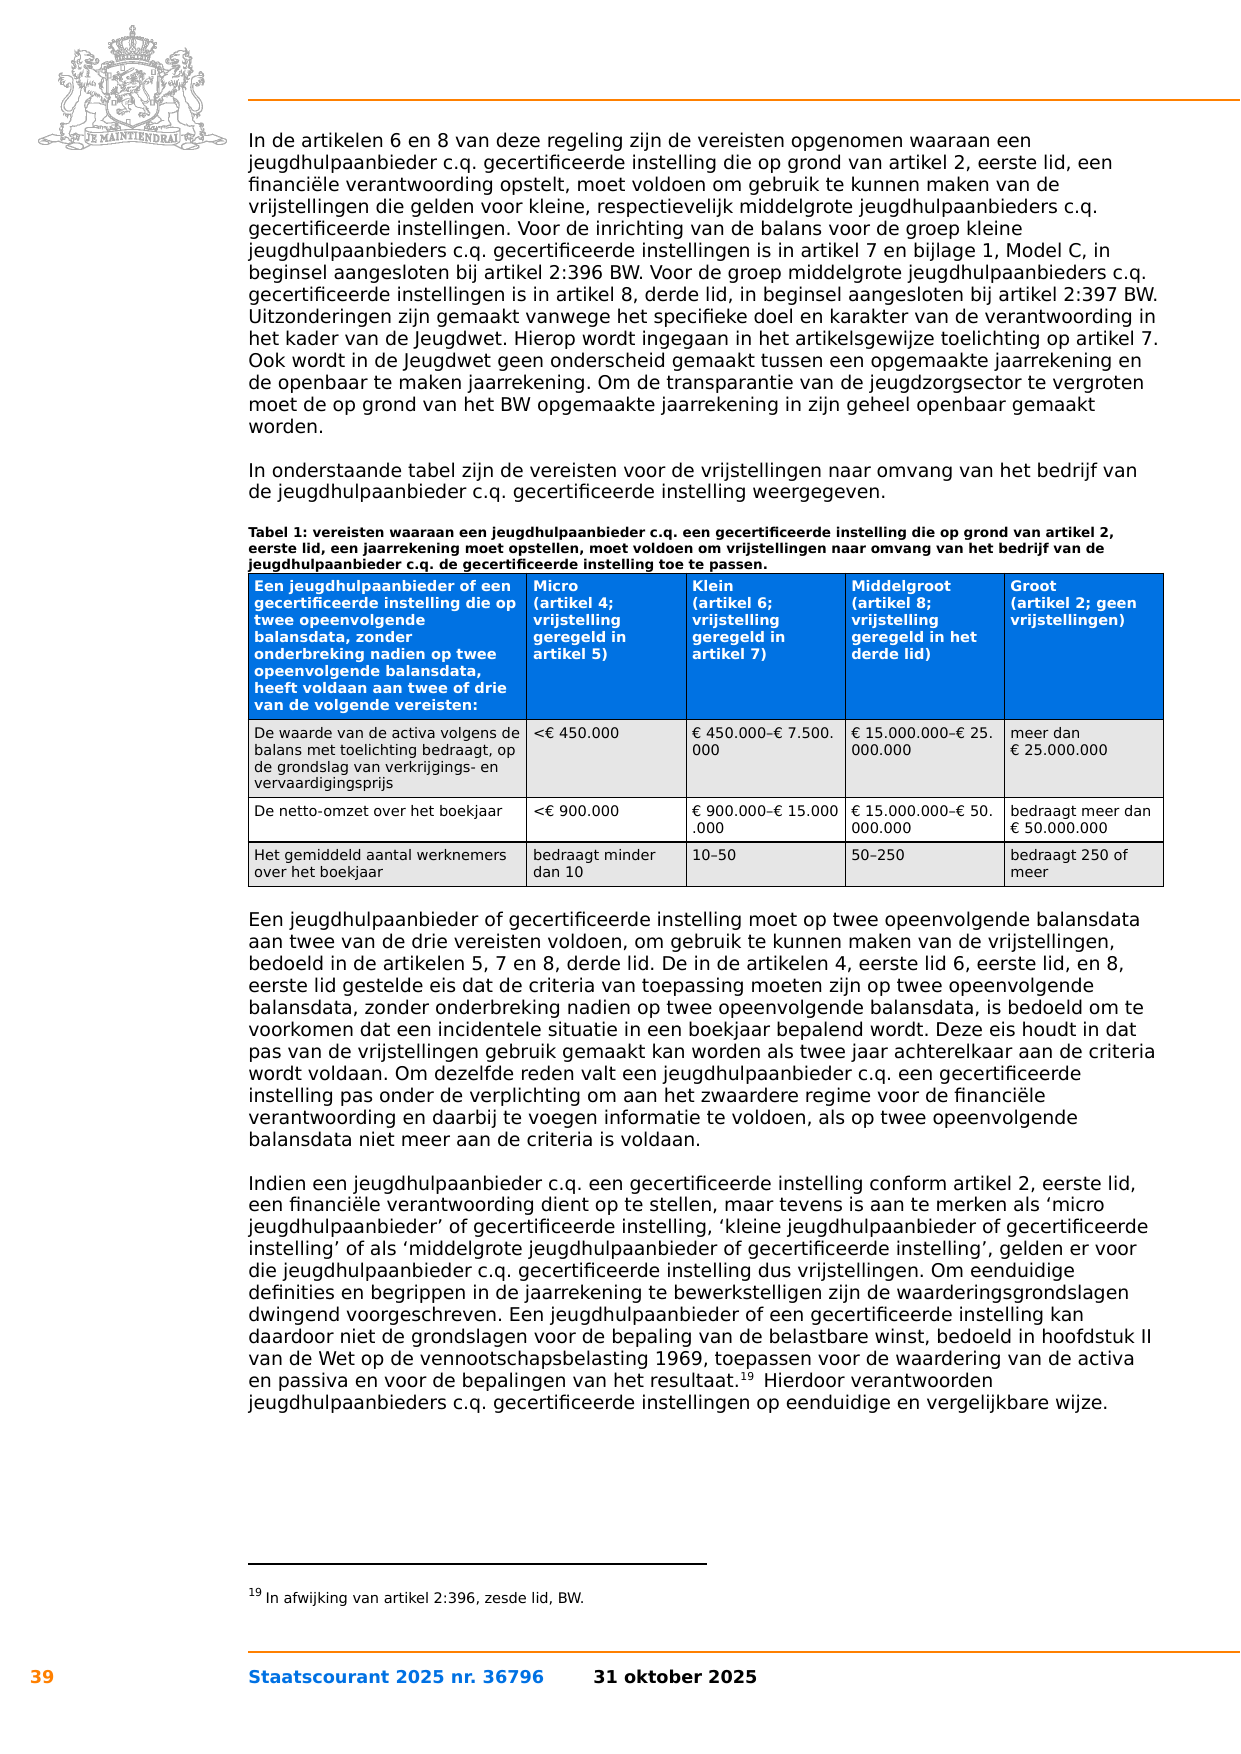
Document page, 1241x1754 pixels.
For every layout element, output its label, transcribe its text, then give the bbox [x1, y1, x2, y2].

table_cell De netto-omzet over het boekjaar [249, 798, 526, 841]
table_cell bedraagt 250 of meer [1005, 843, 1163, 886]
table_cell <€ 450.000 [527, 720, 686, 797]
table_cell € 15.000.000–€ 25.000.000 [846, 720, 1004, 797]
table_cell bedraagt minder dan 10 [527, 843, 686, 886]
table_cell bedraagt meer dan € 50.000.000 [1005, 798, 1163, 841]
table_cell De waarde van de activa volgens de balans met toelichting bedraagt, op de grondslag van verkrijgings- en vervaardigingsprijs [249, 720, 526, 797]
text In onderstaande tabel zijn de vereisten voor de vrijstellingen naar omvang van het bedrijf van de jeugdhulpaanbieder c.q. gecertificeerde instelling weergegeven. [248, 459, 1163, 503]
table_cell € 900.000–€ 15.000.000 [687, 798, 845, 841]
table_cell <€ 900.000 [527, 798, 686, 841]
table_cell meer dan € 25.000.000 [1005, 720, 1163, 797]
table_cell Klein (artikel 6; vrijstelling geregeld in artikel 7) [687, 574, 845, 719]
table_cell € 15.000.000–€ 50.000.000 [846, 798, 1004, 841]
text In de artikelen 6 en 8 van deze regeling zijn de vereisten opgenomen waaraan een jeugdhulpaanbieder c.q. gecertificeerde instelling die op grond van artikel 2, eerste lid, een financiële verantwoording opstelt, moet voldoen om gebruik te kunnen maken van de vrijstellingen die gelden voor kleine, respectievelijk middelgrote jeugdhulpaanbieders c.q. gecertificeerde instellingen. Voor de inrichting van de balans voor de groep kleine jeugdhulpaanbieders c.q. gecertificeerde instellingen is in artikel 7 en bijlage 1, Model C, in beginsel aangesloten bij artikel 2:396 BW. Voor de groep middelgrote jeugdhulpaanbieders c.q. gecertificeerde instellingen is in artikel 8, derde lid, in beginsel aangesloten bij artikel 2:397 BW. Uitzonderingen zijn gemaakt vanwege het specifieke doel en karakter van de verantwoording in het kader van de Jeugdwet. Hierop wordt ingegaan in het artikelsgewijze toelichting op artikel 7. Ook wordt in de Jeugdwet geen onderscheid gemaakt tussen een opgemaakte jaarrekening en de openbaar te maken jaarrekening. Om de transparantie van de jeugdzorgsector te vergroten moet de op grond van het BW opgemaakte jaarrekening in zijn geheel openbaar gemaakt worden. [248, 130, 1163, 438]
table_cell Micro (artikel 4; vrijstelling geregeld in artikel 5) [527, 574, 686, 719]
text Een jeugdhulpaanbieder of gecertificeerde instelling moet op twee opeenvolgende balansdata aan twee van de drie vereisten voldoen, om gebruik te kunnen maken van de vrijstellingen, bedoeld in de artikelen 5, 7 en 8, derde lid. De in de artikelen 4, eerste lid 6, eerste lid, en 8, eerste lid gestelde eis dat de criteria van toepassing moeten zijn op twee opeenvolgende balansdata, zonder onderbreking nadien op twee opeenvolgende balansdata, is bedoeld om te voorkomen dat een incidentele situatie in een boekjaar bepalend wordt. Deze eis houdt in dat pas van de vrijstellingen gebruik gemaakt kan worden als twee jaar achterelkaar aan de criteria wordt voldaan. Om dezelfde reden valt een jeugdhulpaanbieder c.q. een gecertificeerde instelling pas onder de verplichting om aan het zwaardere regime voor de financiële verantwoording en daarbij te voegen informatie te voldoen, als op twee opeenvolgende balansdata niet meer aan de criteria is voldaan. [248, 909, 1163, 1151]
table_header Tabel 1: vereisten waaraan een jeugdhulpaanbieder c.q. een gecertificeerde instelling die op grond van artikel 2, eerste lid, een jaarrekening moet opstellen, moet voldoen om vrijstellingen naar omvang van het bedrijf van de jeugdhulpaanbieder c.q. de gecertificeerde instelling toe te passen. [248, 525, 1163, 572]
table_cell Groot (artikel 2; geen vrijstellingen) [1005, 574, 1163, 719]
picture [38, 25, 227, 150]
table_cell Een jeugdhulpaanbieder of een gecertificeerde instelling die op twee opeenvolgende balansdata, zonder onderbreking nadien op twee opeenvolgende balansdata, heeft voldaan aan twee of drie van de volgende vereisten: [249, 574, 526, 719]
table_cell 50–250 [846, 843, 1004, 886]
table_cell Het gemiddeld aantal werknemers over het boekjaar [249, 843, 526, 886]
text In afwijking van artikel 2:396, zesde lid, BW. [248, 1586, 1163, 1608]
table_cell € 450.000–€ 7.500.000 [687, 720, 845, 797]
text Indien een jeugdhulpaanbieder c.q. een gecertificeerde instelling conform artikel 2, eerste lid, een financiële verantwoording dient op te stellen, maar tevens is aan te merken als ‘micro jeugdhulpaanbieder’ of gecertificeerde instelling, ‘kleine jeugdhulpaanbieder of gecertificeerde instelling’ of als ‘middelgrote jeugdhulpaanbieder of gecertificeerde instelling’, gelden er voor die jeugdhulpaanbieder c.q. gecertificeerde instelling dus vrijstellingen. Om eenduidige definities en begrippen in de jaarrekening te bewerkstelligen zijn de waarderingsgrondslagen dwingend voorgeschreven. Een jeugdhulpaanbieder of een gecertificeerde instelling kan daardoor niet de grondslagen voor de bepaling van de belastbare winst, bedoeld in hoofdstuk II van de Wet op de vennootschapsbelasting 1969, toepassen voor de waardering van de activa en passiva en voor de bepalingen van het resultaat. Hierdoor verantwoorden jeugdhulpaanbieders c.q. gecertificeerde instellingen op eenduidige en vergelijkbare wijze. [248, 1172, 1163, 1414]
table_cell 10–50 [687, 843, 845, 886]
table_cell Middelgroot (artikel 8; vrijstelling geregeld in het derde lid) [846, 574, 1004, 719]
